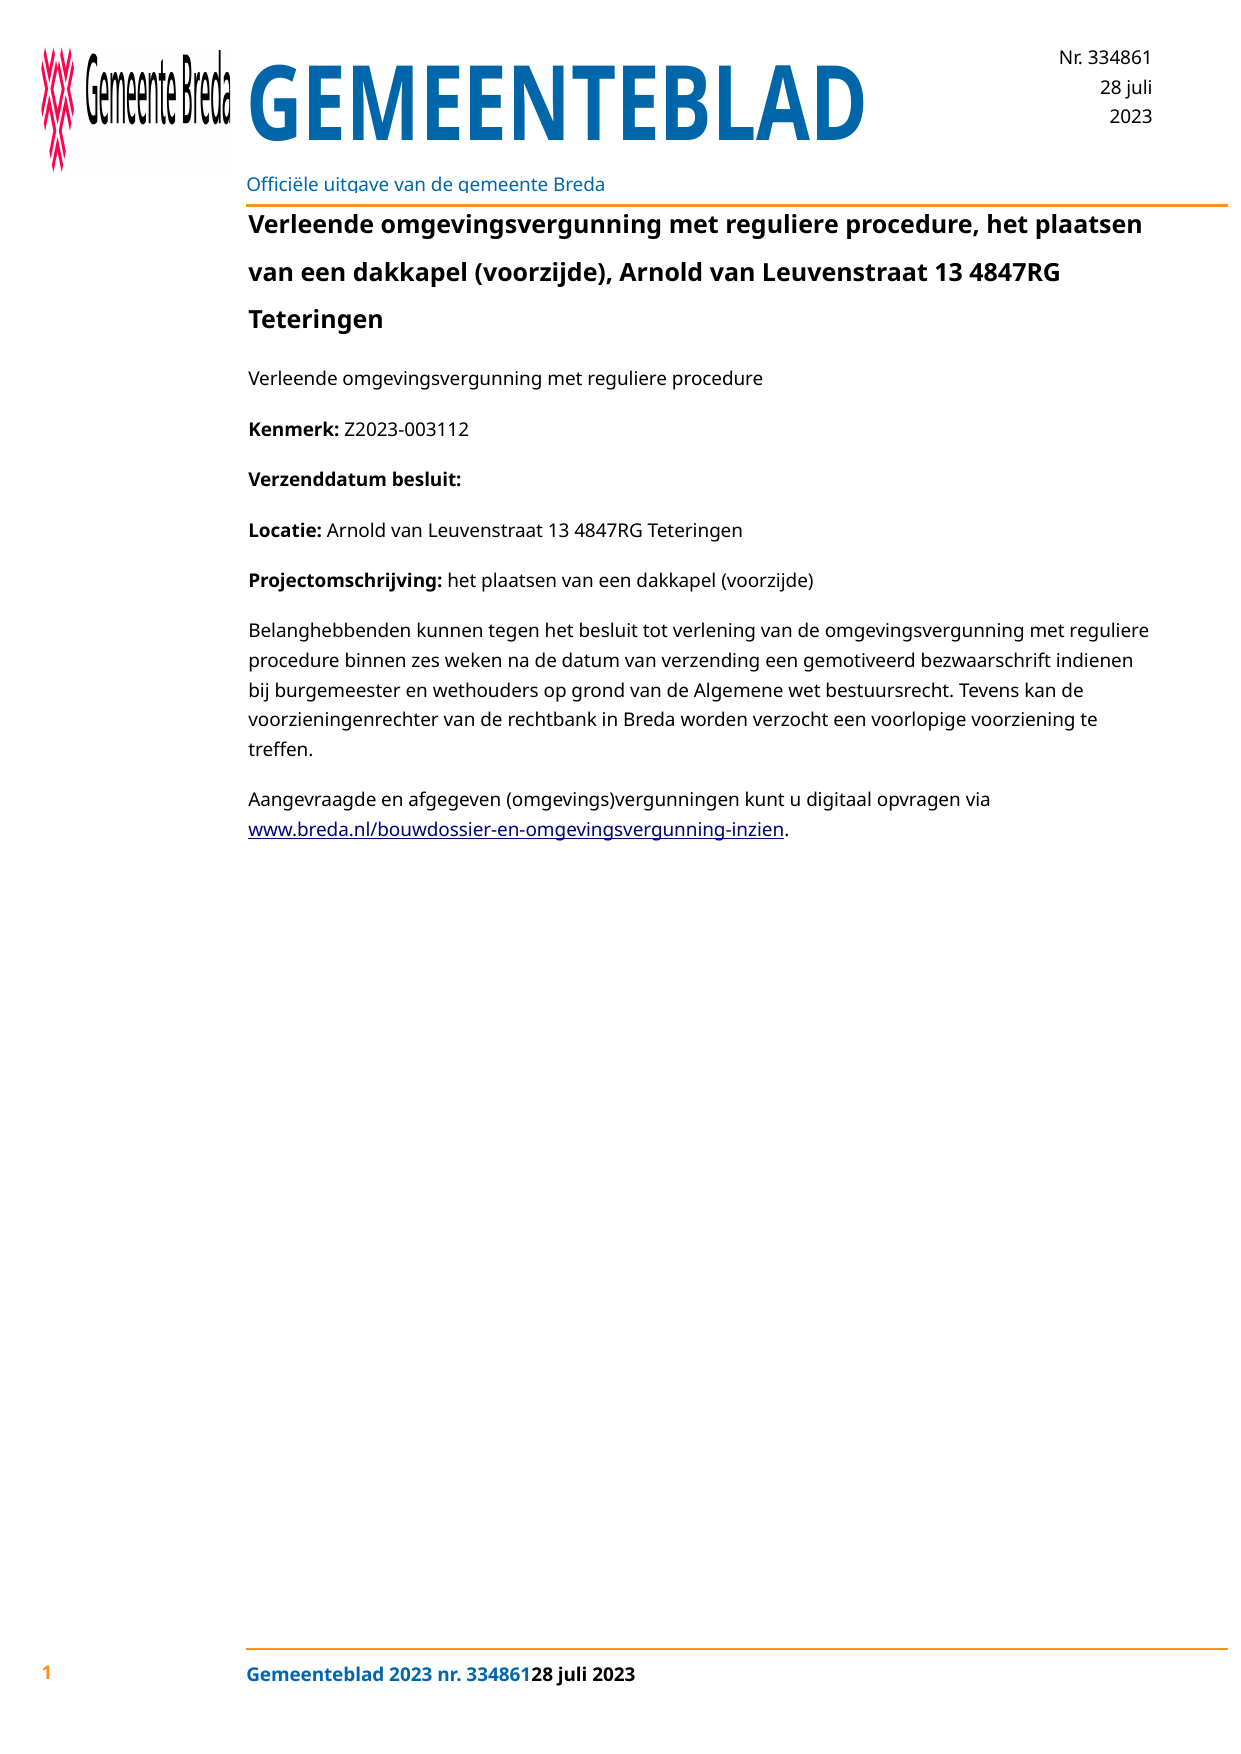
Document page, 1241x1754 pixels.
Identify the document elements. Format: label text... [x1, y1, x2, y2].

text Belanghebbenden kunnen tegen het besluit tot verlening van de omgevingsvergunning met reguliere procedure binnen zes weken na de datum van verzending een gemotiveerd bezwaarschrift indienen bij burgemeester en wethouders op grond van de Algemene wet bestuursrecht. Tevens kan de voorzieningenrechter van de rechtbank in Breda worden verzocht een voorlopige voorziening te treffen. [248, 618, 1152, 762]
text Projectomschrijving: het plaatsen van een dakkapel (voorzijde) [248, 567, 1152, 593]
text Kenmerk: Z2023-003112 [248, 416, 1152, 442]
text Verleende omgevingsvergunning met reguliere procedure [248, 366, 1152, 391]
picture [41, 47, 231, 172]
text Locatie: Arnold van Leuvenstraat 13 4847RG Teteringen [248, 517, 1152, 542]
text Verzenddatum besluit: [248, 466, 1152, 492]
text Aangevraagde en afgegeven (omgevings)vergunningen kunt u digitaal opvragen via www.breda.nl/bouwdossier-en-omgevingsvergunning-inzien. [248, 786, 1152, 842]
text Verleende omgevingsvergunning met reguliere procedure, het plaatsen van een dakkapel (voorzijde), Arnold van Leuvenstraat 13 4847RG Teteringen [248, 207, 1152, 336]
